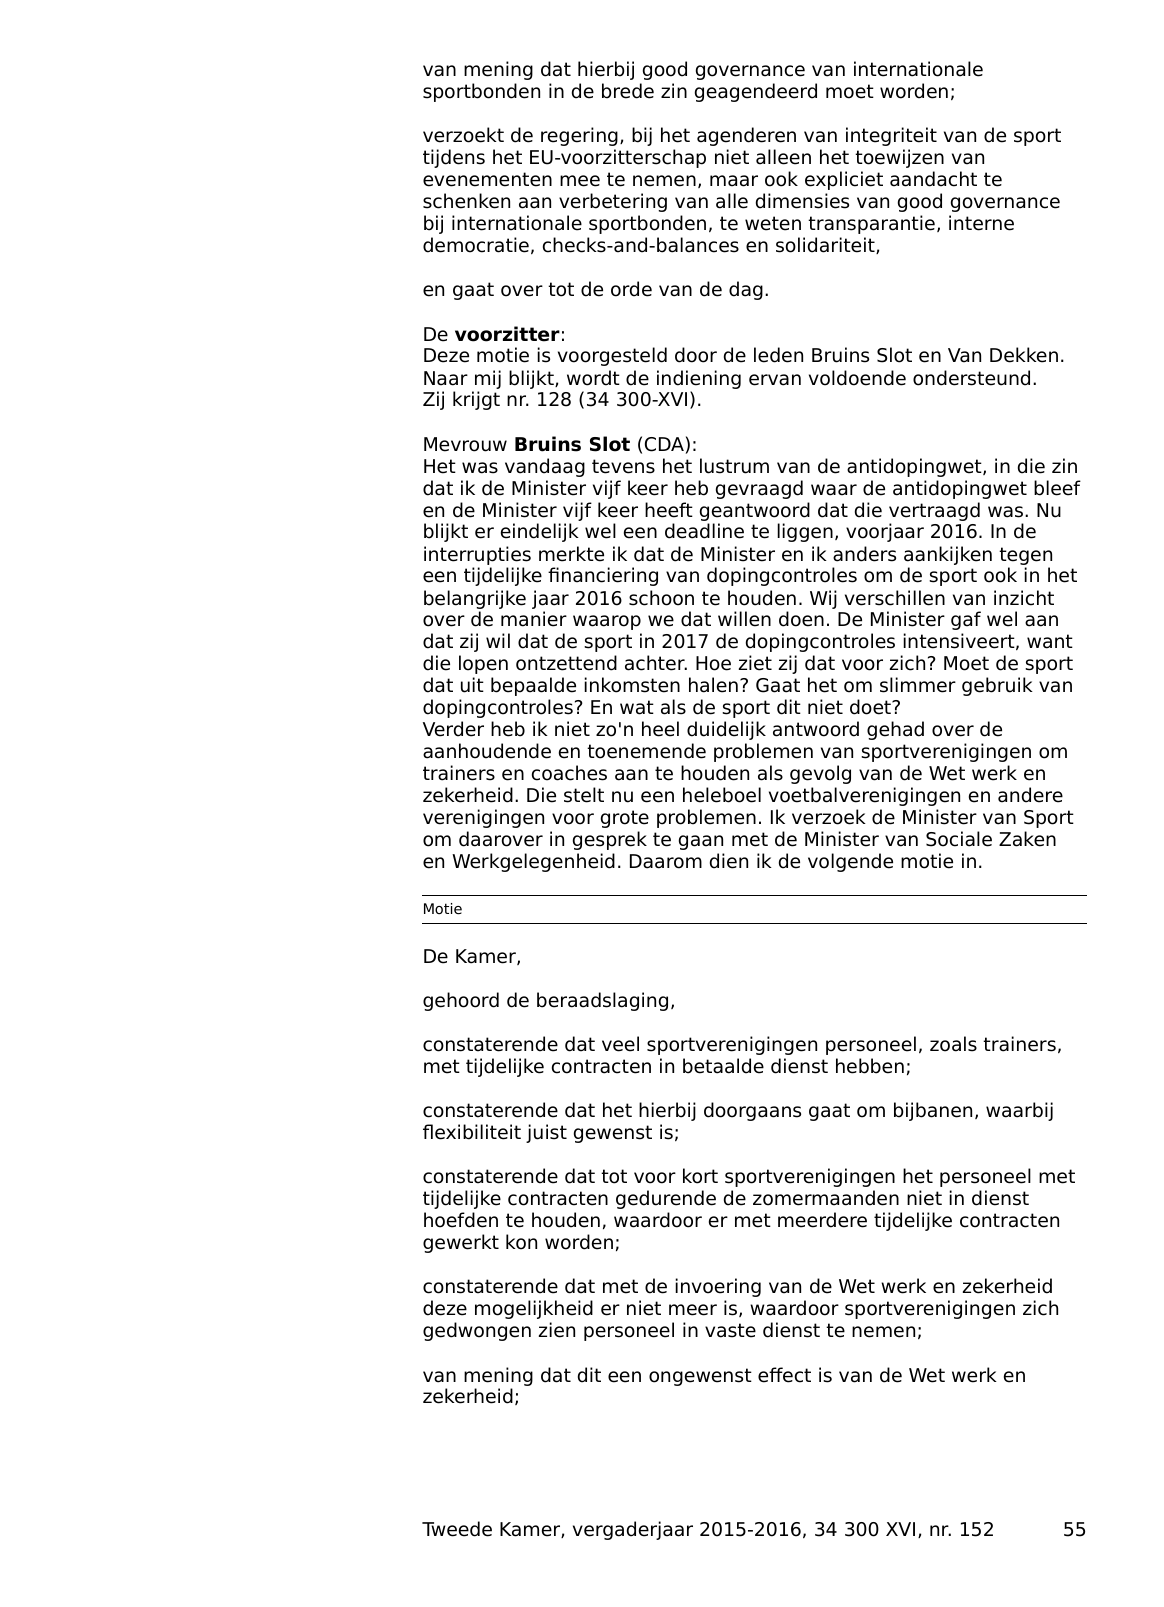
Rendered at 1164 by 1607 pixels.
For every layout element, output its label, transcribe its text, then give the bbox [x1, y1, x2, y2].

text Deze motie is voorgesteld door de leden Bruins Slot en Van Dekken. Naar mij blijkt, wordt de indiening ervan voldoende ondersteund. [422, 345, 1087, 389]
text constaterende dat tot voor kort sportverenigingen het personeel met tijdelijke contracten gedurende de zomermaanden niet in dienst hoefden te houden, waardoor er met meerdere tijdelijke contracten gewerkt kon worden; [422, 1166, 1087, 1254]
table_header Motie [422, 896, 1087, 922]
text Zij krijgt nr. 128 (34 300-XVI). [422, 389, 1087, 411]
text constaterende dat het hierbij doorgaans gaat om bijbanen, waarbij flexibiliteit juist gewenst is; [422, 1100, 1087, 1144]
text constaterende dat veel sportverenigingen personeel, zoals trainers, met tijdelijke contracten in betaalde dienst hebben; [422, 1034, 1087, 1078]
text De voorzitter: [422, 323, 1087, 345]
text constaterende dat met de invoering van de Wet werk en zekerheid deze mogelijkheid er niet meer is, waardoor sportverenigingen zich gedwongen zien personeel in vaste dienst te nemen; [422, 1276, 1087, 1342]
text Mevrouw Bruins Slot (CDA): [422, 433, 1087, 456]
text gehoord de beraadslaging, [422, 990, 1087, 1012]
text De Kamer, [422, 946, 1087, 968]
text en gaat over tot de orde van de dag. [422, 279, 1087, 301]
text verzoekt de regering, bij het agenderen van integriteit van de sport tijdens het EU-voorzitterschap niet alleen het toewijzen van evenementen mee te nemen, maar ook expliciet aandacht te schenken aan verbetering van alle dimensies van good governance bij internationale sportbonden, te weten transparantie, interne democratie, checks-and-balances en solidariteit, [422, 125, 1087, 257]
text van mening dat dit een ongewenst effect is van de Wet werk en zekerheid; [422, 1364, 1087, 1408]
text Verder heb ik niet zo'n heel duidelijk antwoord gehad over de aanhoudende en toenemende problemen van sportverenigingen om trainers en coaches aan te houden als gevolg van de Wet werk en zekerheid. Die stelt nu een heleboel voetbalverenigingen en andere verenigingen voor grote problemen. Ik verzoek de Minister van Sport om daarover in gesprek te gaan met de Minister van Sociale Zaken en Werkgelegenheid. Daarom dien ik de volgende motie in. [422, 719, 1087, 873]
text van mening dat hierbij good governance van internationale sportbonden in de brede zin geagendeerd moet worden; [422, 59, 1087, 103]
text Het was vandaag tevens het lustrum van de antidopingwet, in die zin dat ik de Minister vijf keer heb gevraagd waar de antidopingwet bleef en de Minister vijf keer heeft geantwoord dat die vertraagd was. Nu blijkt er eindelijk wel een deadline te liggen, voorjaar 2016. In de interrupties merkte ik dat de Minister en ik anders aankijken tegen een tijdelijke financiering van dopingcontroles om de sport ook in het belangrijke jaar 2016 schoon te houden. Wij verschillen van inzicht over de manier waarop we dat willen doen. De Minister gaf wel aan dat zij wil dat de sport in 2017 de dopingcontroles intensiveert, want die lopen ontzettend achter. Hoe ziet zij dat voor zich? Moet de sport dat uit bepaalde inkomsten halen? Gaat het om slimmer gebruik van dopingcontroles? En wat als de sport dit niet doet? [422, 456, 1087, 719]
